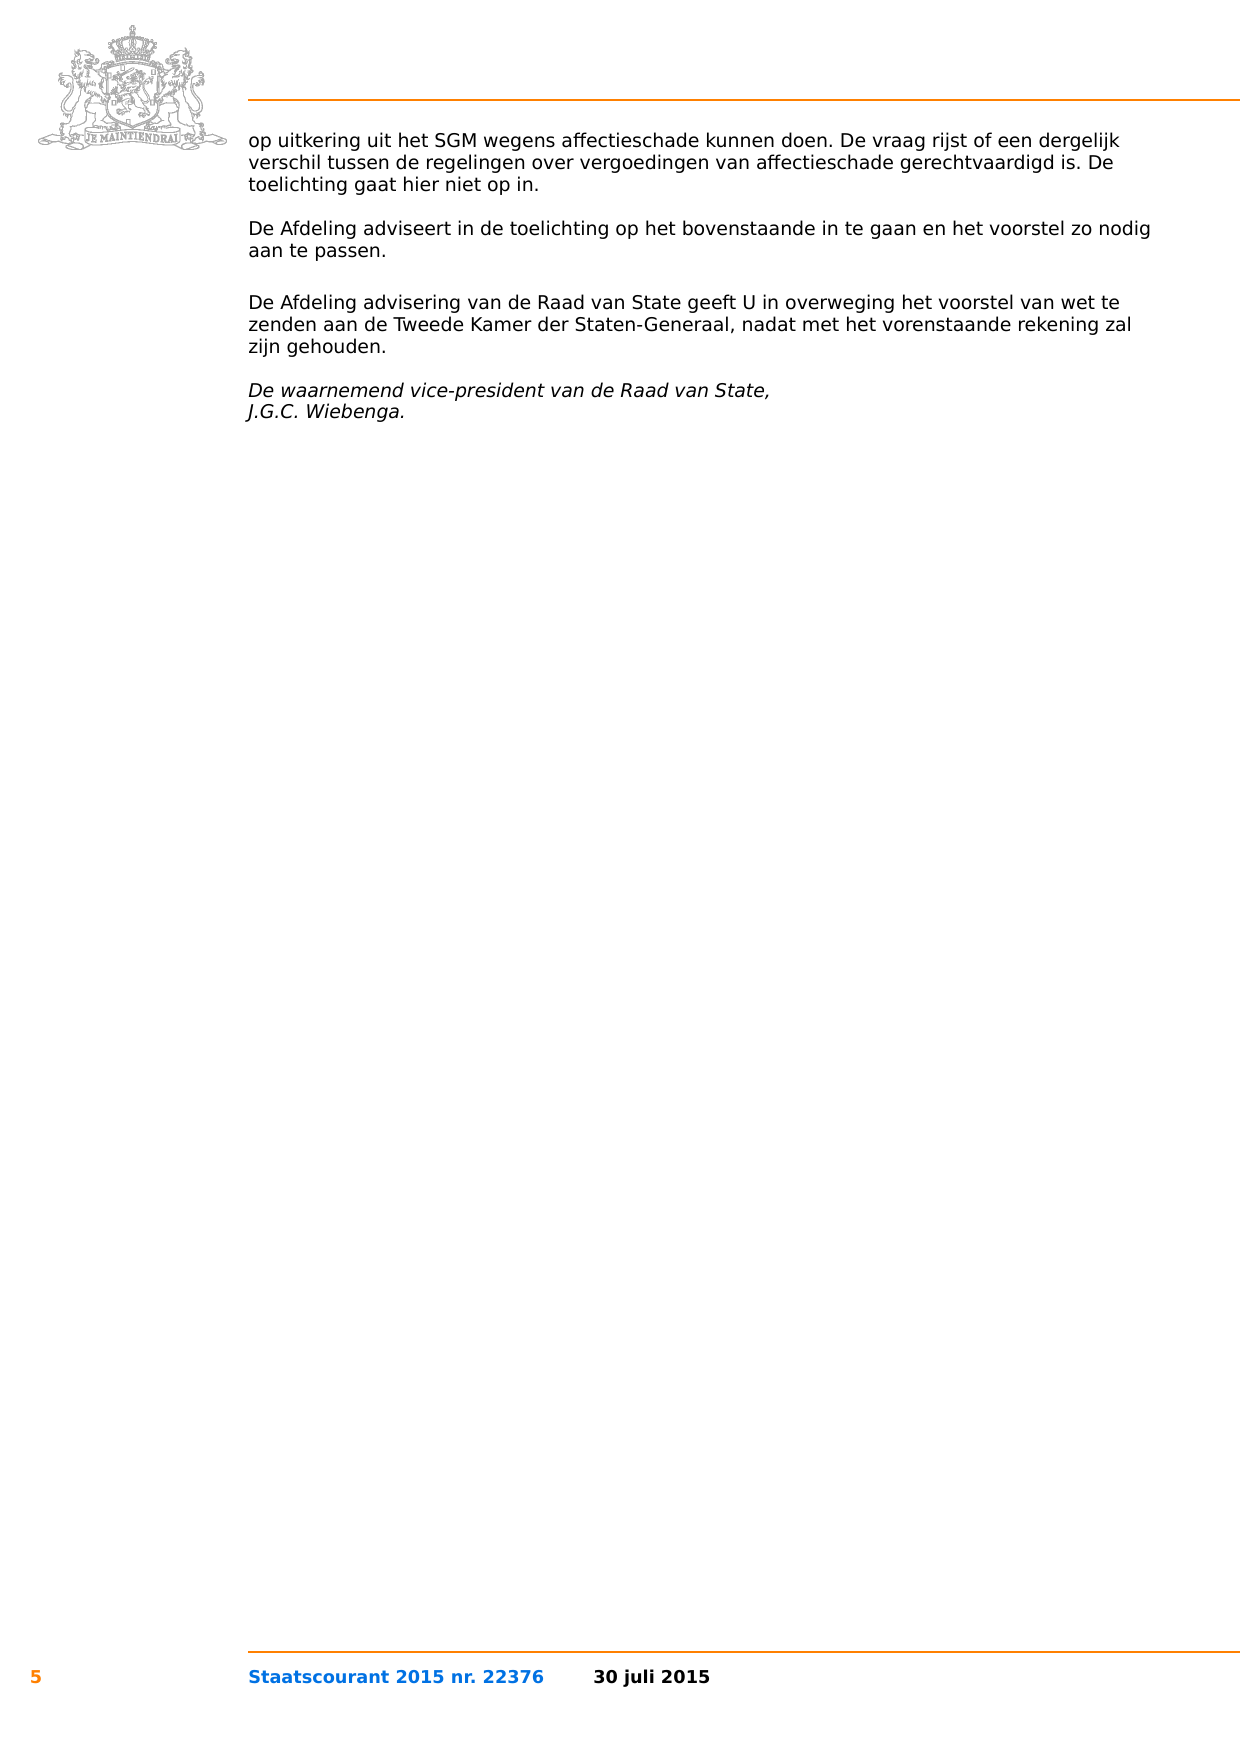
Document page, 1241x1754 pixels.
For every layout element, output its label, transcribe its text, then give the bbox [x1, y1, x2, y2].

text De Afdeling adviseert in de toelichting op het bovenstaande in te gaan en het voorstel zo nodig aan te passen. [248, 218, 1163, 262]
picture [38, 25, 227, 150]
text op uitkering uit het SGM wegens affectieschade kunnen doen. De vraag rijst of een dergelijk verschil tussen de regelingen over vergoedingen van affectieschade gerechtvaardigd is. De toelichting gaat hier niet op in. [248, 130, 1163, 196]
text De waarnemend vice-president van de Raad van State, J.G.C. Wiebenga. [248, 379, 1163, 423]
text De Afdeling advisering van de Raad van State geeft U in overweging het voorstel van wet te zenden aan de Tweede Kamer der Staten-Generaal, nadat met het vorenstaande rekening zal zijn gehouden. [248, 292, 1163, 358]
